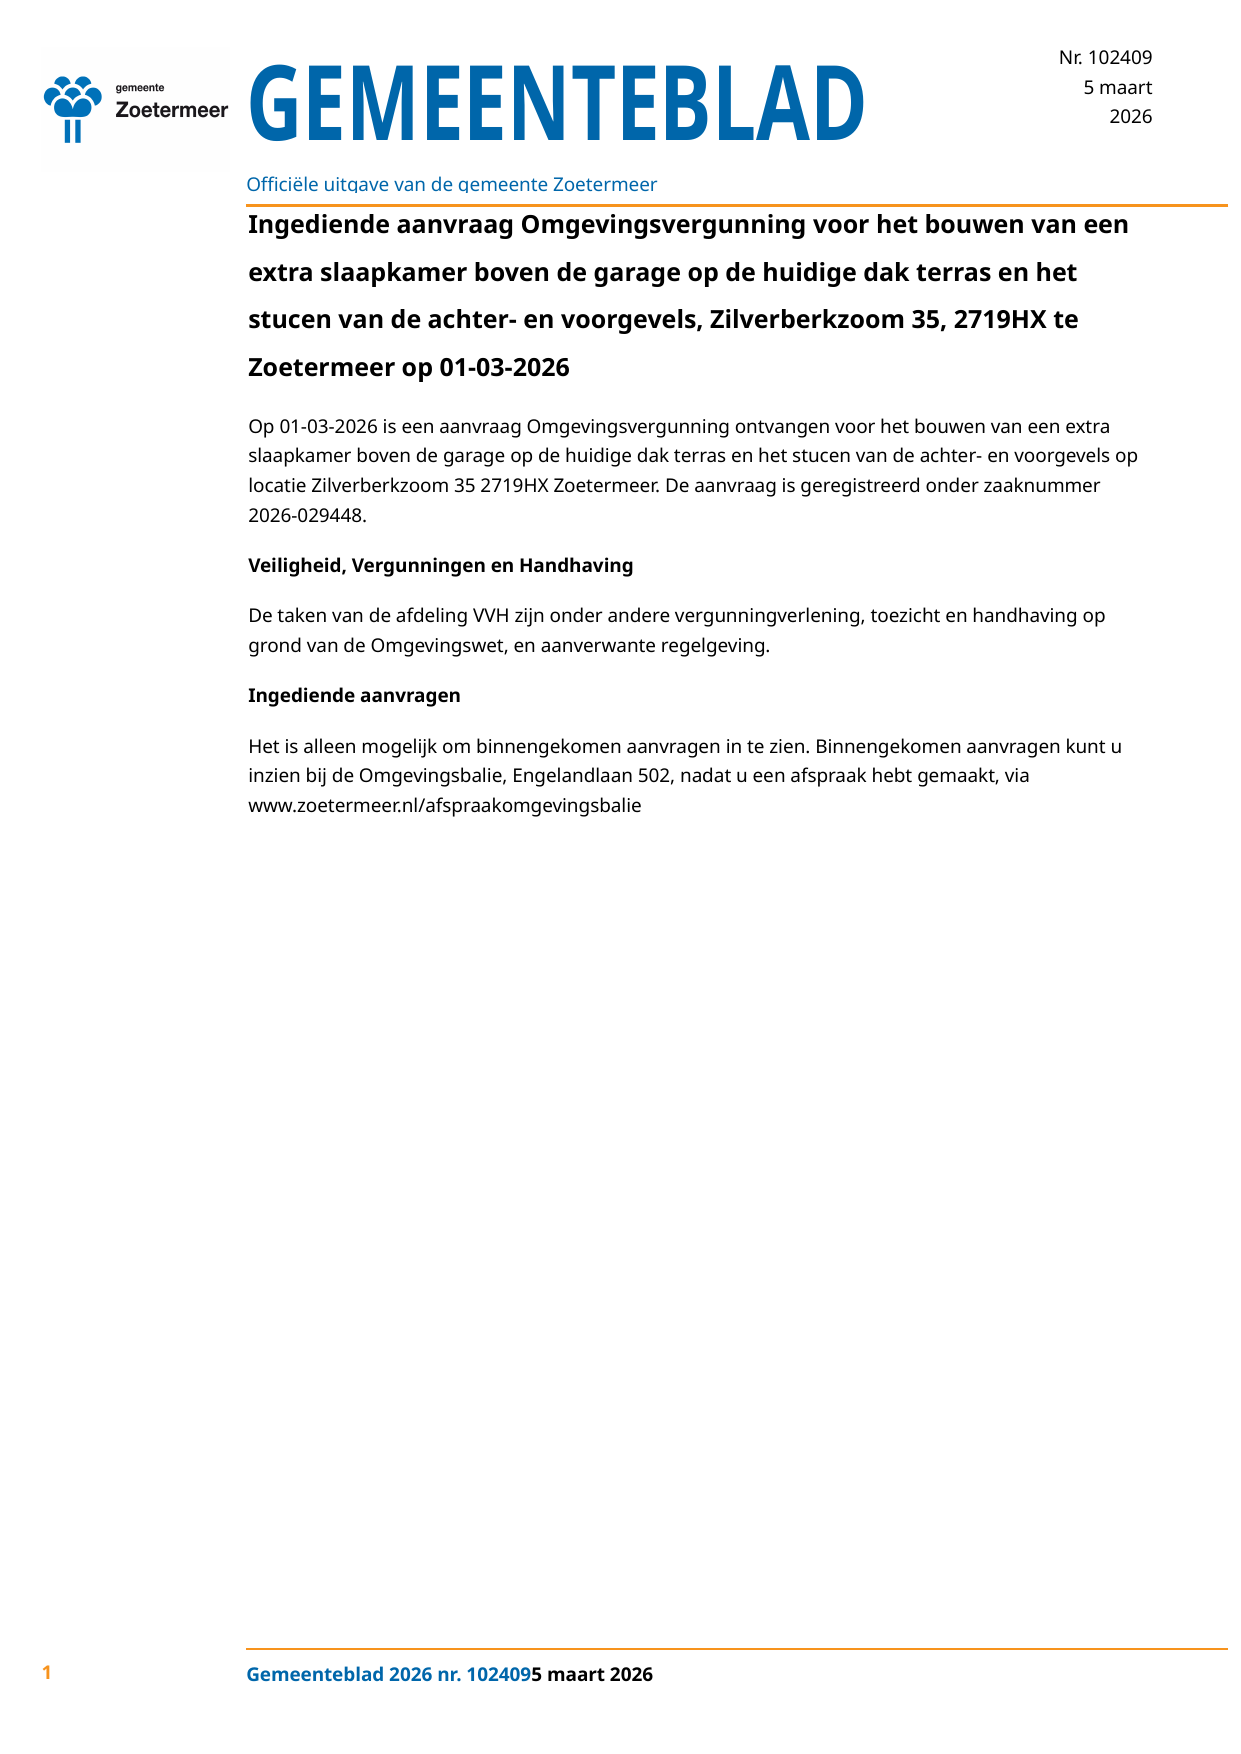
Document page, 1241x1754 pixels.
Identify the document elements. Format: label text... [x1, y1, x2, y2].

text Ingediende aanvragen [248, 683, 1152, 708]
text De taken van de afdeling VVH zijn onder andere vergunningverlening, toezicht en handhaving op grond van de Omgevingswet, en aanverwante regelgeving. [248, 603, 1152, 658]
text Veiligheid, Vergunningen en Handhaving [248, 552, 1152, 578]
text Op 01-03-2026 is een aanvraag Omgevingsvergunning ontvangen voor het bouwen van een extra slaapkamer boven de garage op de huidige dak terras en het stucen van de achter- en voorgevels op locatie Zilverberkzoom 35 2719HX Zoetermeer. De aanvraag is geregistreerd onder zaaknummer 2026-029448. [248, 413, 1152, 528]
text Het is alleen mogelijk om binnengekomen aanvragen in te zien. Binnengekomen aanvragen kunt u inzien bij de Omgevingsbalie, Engelandlaan 502, nadat u een afspraak hebt gemaakt, via www.zoetermeer.nl/afspraakomgevingsbalie [248, 733, 1152, 818]
text Ingediende aanvraag Omgevingsvergunning voor het bouwen van een extra slaapkamer boven de garage op de huidige dak terras en het stucen van de achter- en voorgevels, Zilverberkzoom 35, 2719HX te Zoetermeer op 01-03-2026 [248, 207, 1152, 384]
picture [41, 47, 231, 172]
